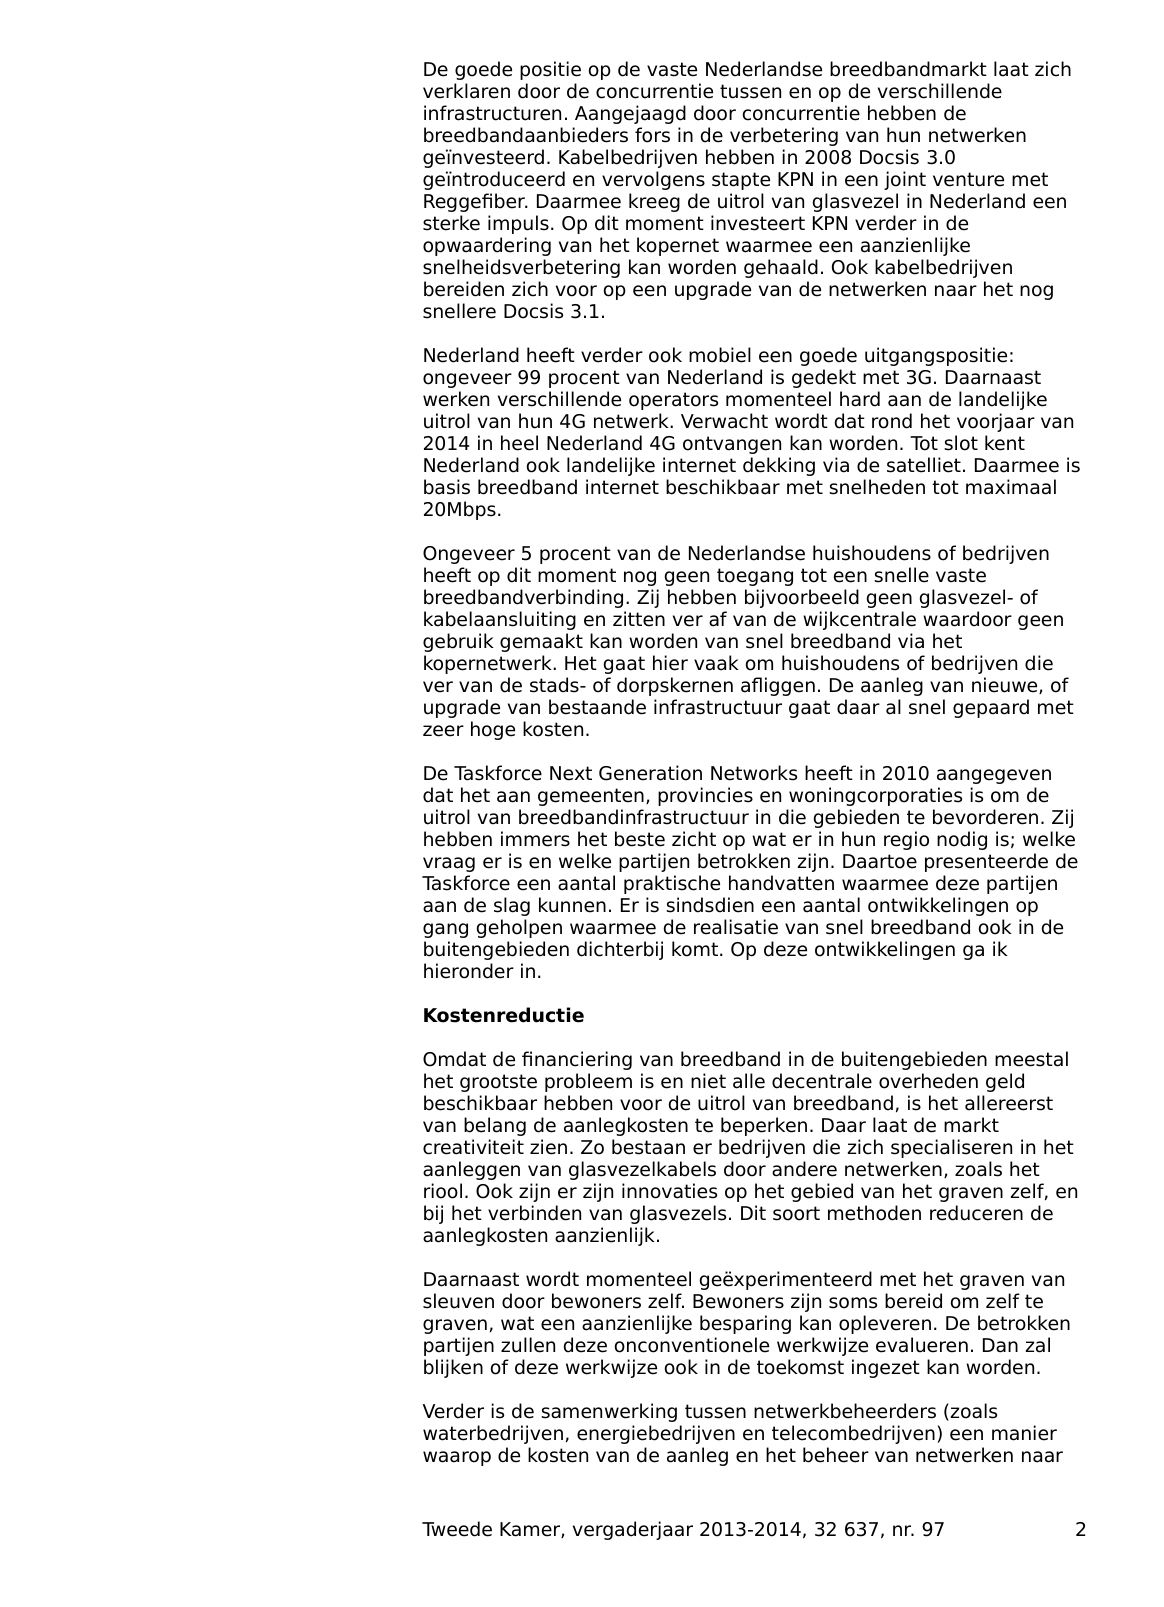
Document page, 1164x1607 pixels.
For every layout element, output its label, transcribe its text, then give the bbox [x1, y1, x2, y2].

text Verder is de samenwerking tussen netwerkbeheerders (zoals waterbedrijven, energiebedrijven en telecombedrijven) een manier waarop de kosten van de aanleg en het beheer van netwerken naar [422, 1401, 1087, 1467]
text Omdat de financiering van breedband in de buitengebieden meestal het grootste probleem is en niet alle decentrale overheden geld beschikbaar hebben voor de uitrol van breedband, is het allereerst van belang de aanlegkosten te beperken. Daar laat de markt creativiteit zien. Zo bestaan er bedrijven die zich specialiseren in het aanleggen van glasvezelkabels door andere netwerken, zoals het riool. Ook zijn er zijn innovaties op het gebied van het graven zelf, en bij het verbinden van glasvezels. Dit soort methoden reduceren de aanlegkosten aanzienlijk. [422, 1049, 1087, 1247]
text De Taskforce Next Generation Networks heeft in 2010 aangegeven dat het aan gemeenten, provincies en woningcorporaties is om de uitrol van breedbandinfrastructuur in die gebieden te bevorderen. Zij hebben immers het beste zicht op wat er in hun regio nodig is; welke vraag er is en welke partijen betrokken zijn. Daartoe presenteerde de Taskforce een aantal praktische handvatten waarmee deze partijen aan de slag kunnen. Er is sindsdien een aantal ontwikkelingen op gang geholpen waarmee de realisatie van snel breedband ook in de buitengebieden dichterbij komt. Op deze ontwikkelingen ga ik hieronder in. [422, 763, 1087, 983]
text Daarnaast wordt momenteel geëxperimenteerd met het graven van sleuven door bewoners zelf. Bewoners zijn soms bereid om zelf te graven, wat een aanzienlijke besparing kan opleveren. De betrokken partijen zullen deze onconventionele werkwijze evalueren. Dan zal blijken of deze werkwijze ook in de toekomst ingezet kan worden. [422, 1269, 1087, 1379]
text Ongeveer 5 procent van de Nederlandse huishoudens of bedrijven heeft op dit moment nog geen toegang tot een snelle vaste breedbandverbinding. Zij hebben bijvoorbeeld geen glasvezel- of kabelaansluiting en zitten ver af van de wijkcentrale waardoor geen gebruik gemaakt kan worden van snel breedband via het kopernetwerk. Het gaat hier vaak om huishoudens of bedrijven die ver van de stads- of dorpskernen afliggen. De aanleg van nieuwe, of upgrade van bestaande infrastructuur gaat daar al snel gepaard met zeer hoge kosten. [422, 543, 1087, 741]
subtitle Kostenreductie [422, 1005, 1087, 1027]
text De goede positie op de vaste Nederlandse breedbandmarkt laat zich verklaren door de concurrentie tussen en op de verschillende infrastructuren. Aangejaagd door concurrentie hebben de breedbandaanbieders fors in de verbetering van hun netwerken geïnvesteerd. Kabelbedrijven hebben in 2008 Docsis 3.0 geïntroduceerd en vervolgens stapte KPN in een joint venture met Reggefiber. Daarmee kreeg de uitrol van glasvezel in Nederland een sterke impuls. Op dit moment investeert KPN verder in de opwaardering van het kopernet waarmee een aanzienlijke snelheidsverbetering kan worden gehaald. Ook kabelbedrijven bereiden zich voor op een upgrade van de netwerken naar het nog snellere Docsis 3.1. [422, 59, 1087, 323]
text Nederland heeft verder ook mobiel een goede uitgangspositie: ongeveer 99 procent van Nederland is gedekt met 3G. Daarnaast werken verschillende operators momenteel hard aan de landelijke uitrol van hun 4G netwerk. Verwacht wordt dat rond het voorjaar van 2014 in heel Nederland 4G ontvangen kan worden. Tot slot kent Nederland ook landelijke internet dekking via de satelliet. Daarmee is basis breedband internet beschikbaar met snelheden tot maximaal 20Mbps. [422, 345, 1087, 521]
